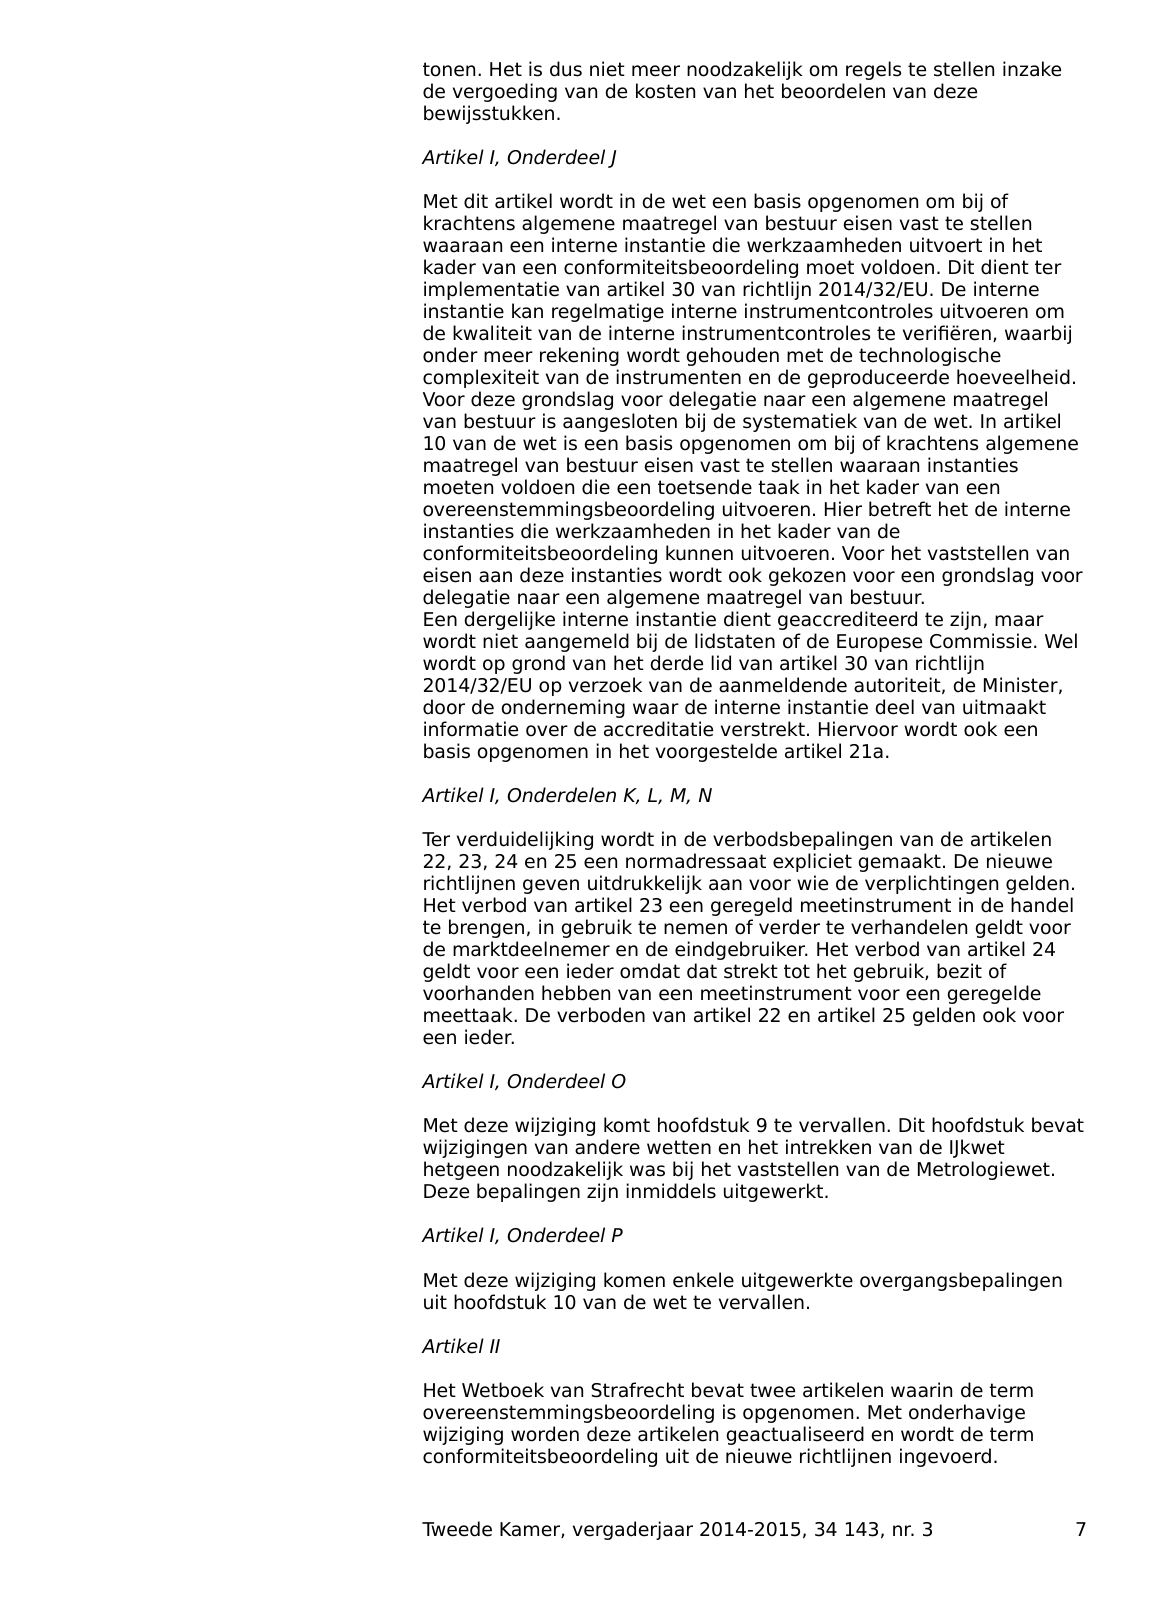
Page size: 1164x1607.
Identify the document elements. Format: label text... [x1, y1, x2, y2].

text Het Wetboek van Strafrecht bevat twee artikelen waarin de term overeenstemmingsbeoordeling is opgenomen. Met onderhavige wijziging worden deze artikelen geactualiseerd en wordt de term conformiteitsbeoordeling uit de nieuwe richtlijnen ingevoerd. [422, 1380, 1087, 1468]
subtitle Artikel I, Onderdeel O [422, 1071, 1087, 1093]
subtitle Artikel II [422, 1336, 1087, 1358]
subtitle Artikel I, Onderdeel J [422, 147, 1087, 169]
subtitle Artikel I, Onderdelen K, L, M, N [422, 785, 1087, 807]
text Met deze wijziging komt hoofdstuk 9 te vervallen. Dit hoofdstuk bevat wijzigingen van andere wetten en het intrekken van de IJkwet hetgeen noodzakelijk was bij het vaststellen van de Metrologiewet. Deze bepalingen zijn inmiddels uitgewerkt. [422, 1115, 1087, 1203]
text Een dergelijke interne instantie dient geaccrediteerd te zijn, maar wordt niet aangemeld bij de lidstaten of de Europese Commissie. Wel wordt op grond van het derde lid van artikel 30 van richtlijn 2014/32/EU op verzoek van de aanmeldende autoriteit, de Minister, door de onderneming waar de interne instantie deel van uitmaakt informatie over de accreditatie verstrekt. Hiervoor wordt ook een basis opgenomen in het voorgestelde artikel 21a. [422, 609, 1087, 763]
text Met deze wijziging komen enkele uitgewerkte overgangsbepalingen uit hoofdstuk 10 van de wet te vervallen. [422, 1269, 1087, 1313]
subtitle Artikel I, Onderdeel P [422, 1225, 1087, 1247]
text Voor deze grondslag voor delegatie naar een algemene maatregel van bestuur is aangesloten bij de systematiek van de wet. In artikel 10 van de wet is een basis opgenomen om bij of krachtens algemene maatregel van bestuur eisen vast te stellen waaraan instanties moeten voldoen die een toetsende taak in het kader van een overeenstemmingsbeoordeling uitvoeren. Hier betreft het de interne instanties die werkzaamheden in het kader van de conformiteitsbeoordeling kunnen uitvoeren. Voor het vaststellen van eisen aan deze instanties wordt ook gekozen voor een grondslag voor delegatie naar een algemene maatregel van bestuur. [422, 389, 1087, 609]
text Met dit artikel wordt in de wet een basis opgenomen om bij of krachtens algemene maatregel van bestuur eisen vast te stellen waaraan een interne instantie die werkzaamheden uitvoert in het kader van een conformiteitsbeoordeling moet voldoen. Dit dient ter implementatie van artikel 30 van richtlijn 2014/32/EU. De interne instantie kan regelmatige interne instrumentcontroles uitvoeren om de kwaliteit van de interne instrumentcontroles te verifiëren, waarbij onder meer rekening wordt gehouden met de technologische complexiteit van de instrumenten en de geproduceerde hoeveelheid. [422, 191, 1087, 389]
text Ter verduidelijking wordt in de verbodsbepalingen van de artikelen 22, 23, 24 en 25 een normadressaat expliciet gemaakt. De nieuwe richtlijnen geven uitdrukkelijk aan voor wie de verplichtingen gelden. Het verbod van artikel 23 een geregeld meetinstrument in de handel te brengen, in gebruik te nemen of verder te verhandelen geldt voor de marktdeelnemer en de eindgebruiker. Het verbod van artikel 24 geldt voor een ieder omdat dat strekt tot het gebruik, bezit of voorhanden hebben van een meetinstrument voor een geregelde meettaak. De verboden van artikel 22 en artikel 25 gelden ook voor een ieder. [422, 829, 1087, 1049]
text tonen. Het is dus niet meer noodzakelijk om regels te stellen inzake de vergoeding van de kosten van het beoordelen van deze bewijsstukken. [422, 59, 1087, 125]
